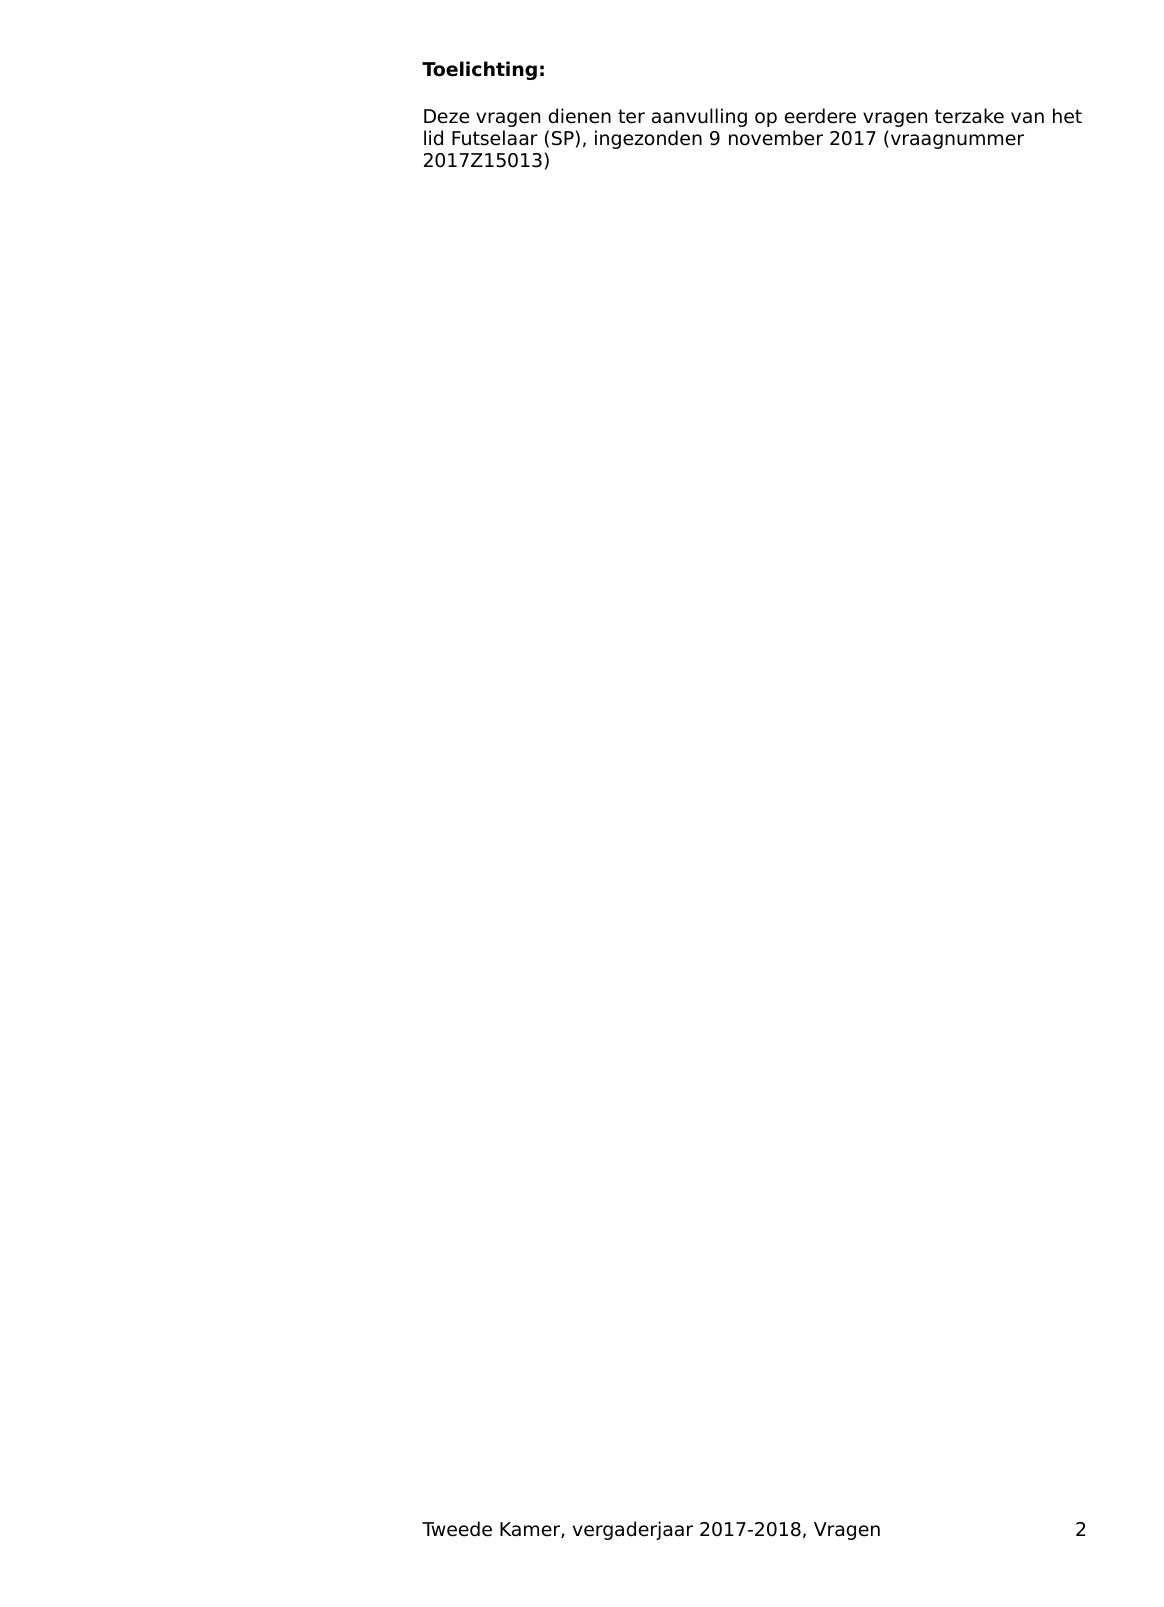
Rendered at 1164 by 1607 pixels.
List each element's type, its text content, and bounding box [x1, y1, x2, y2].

text Deze vragen dienen ter aanvulling op eerdere vragen terzake van het lid Futselaar (SP), ingezonden 9 november 2017 (vraagnummer 2017Z15013) [422, 106, 1087, 172]
subtitle Toelichting: [422, 59, 1087, 81]
